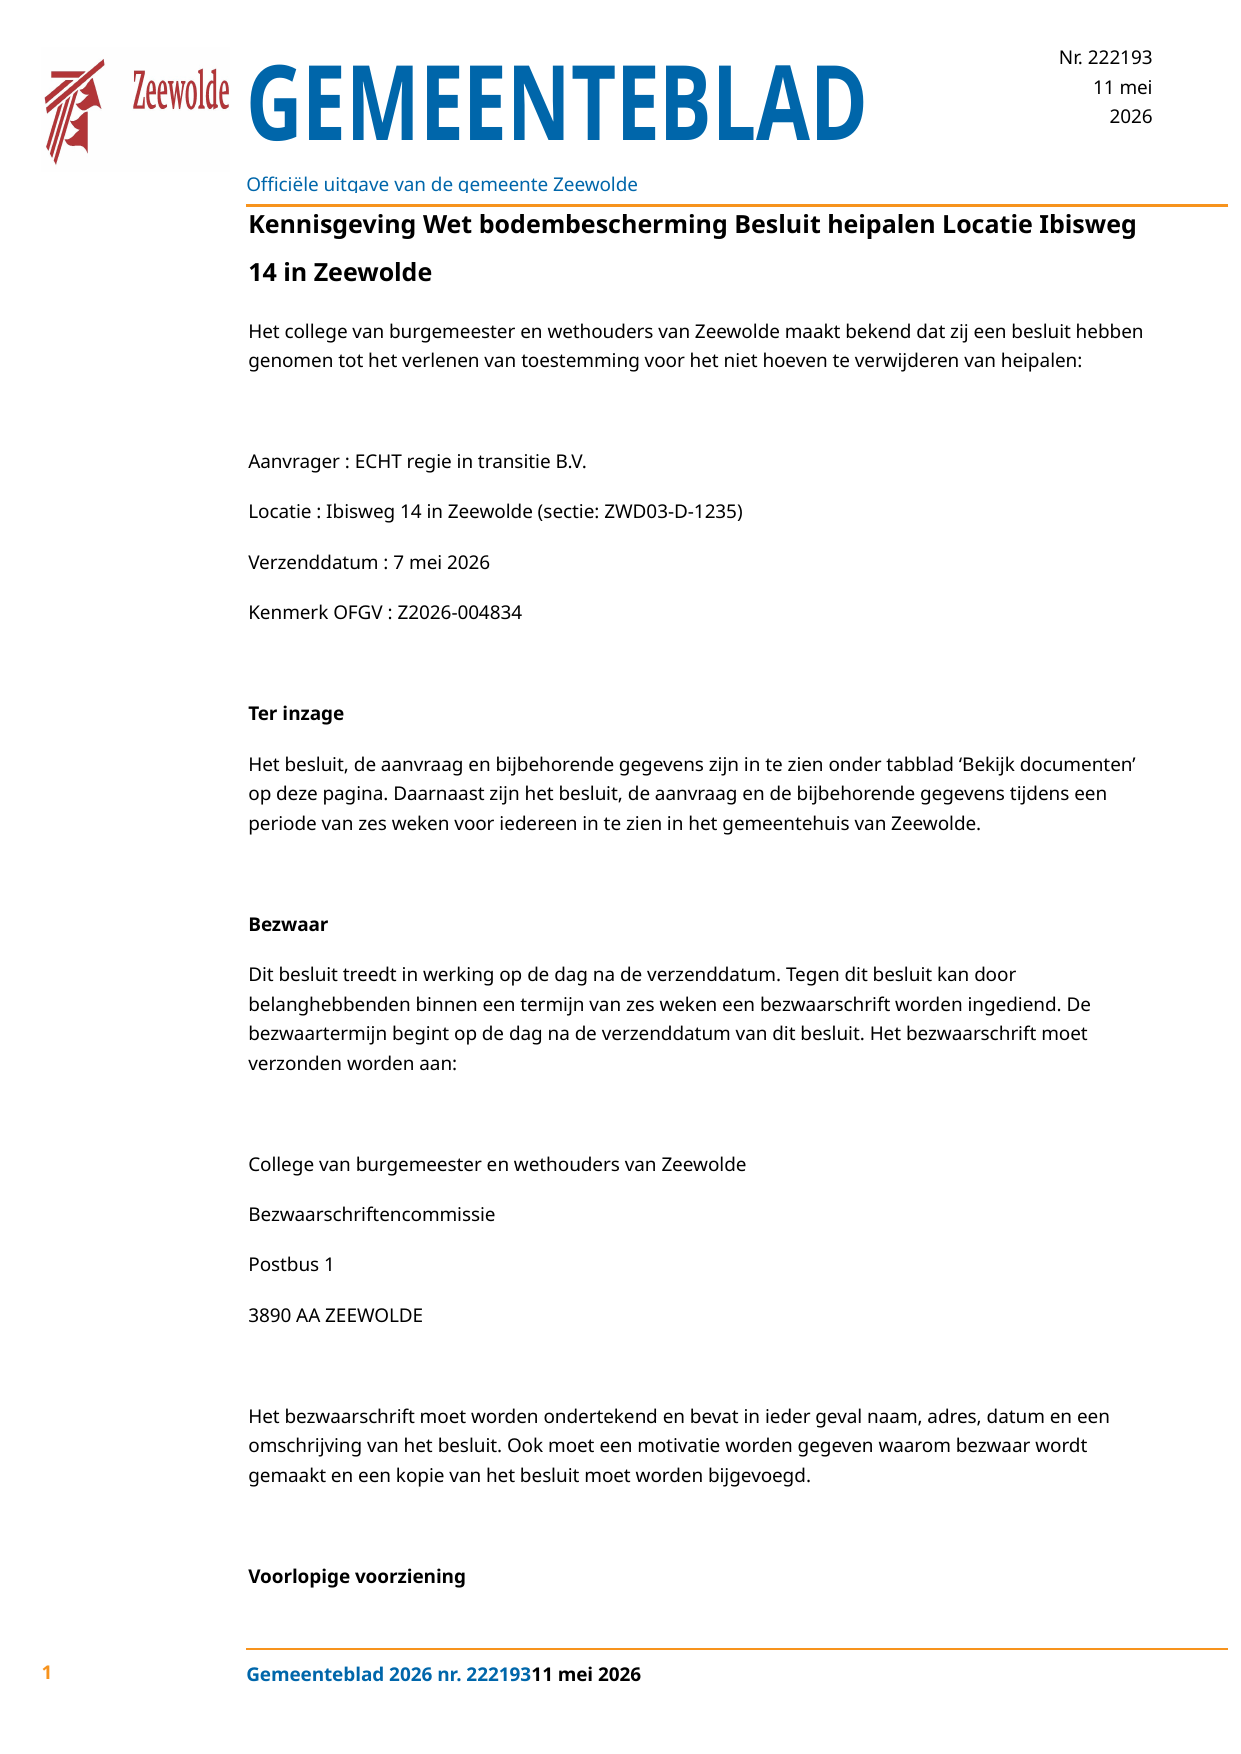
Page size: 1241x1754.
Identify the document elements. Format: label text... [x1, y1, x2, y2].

text 3890 AA ZEEWOLDE [248, 1302, 1152, 1328]
text Ter inzage [248, 700, 1152, 726]
text Dit besluit treedt in werking op de dag na de verzenddatum. Tegen dit besluit kan door belanghebbenden binnen een termijn van zes weken een bezwaarschrift worden ingediend. De bezwaartermijn begint op de dag na de verzenddatum van dit besluit. Het bezwaarschrift moet verzonden worden aan: [248, 961, 1152, 1076]
text Bezwaar [248, 911, 1152, 937]
text Bezwaarschriftencommissie [248, 1201, 1152, 1227]
text Kennisgeving Wet bodembescherming Besluit heipalen Locatie Ibisweg 14 in Zeewolde [248, 207, 1152, 288]
text Locatie : Ibisweg 14 in Zeewolde (sectie: ZWD03-D-1235) [248, 499, 1152, 524]
text Het bezwaarschrift moet worden ondertekend en bevat in ieder geval naam, adres, datum en een omschrijving van het besluit. Ook moet een motivatie worden gegeven waarom bezwaar wordt gemaakt en een kopie van het besluit moet worden bijgevoegd. [248, 1403, 1152, 1488]
text Het college van burgemeester en wethouders van Zeewolde maakt bekend dat zij een besluit hebben genomen tot het verlenen van toestemming voor het niet hoeven te verwijderen van heipalen: [248, 318, 1152, 373]
text Voorlopige voorziening [248, 1563, 1152, 1589]
picture [41, 47, 231, 172]
text Verzenddatum : 7 mei 2026 [248, 549, 1152, 575]
text Postbus 1 [248, 1252, 1152, 1277]
text Kenmerk OFGV : Z2026-004834 [248, 599, 1152, 625]
text Aanvrager : ECHT regie in transitie B.V. [248, 448, 1152, 474]
text Het besluit, de aanvraag en bijbehorende gegevens zijn in te zien onder tabblad ‘Bekijk documenten’ op deze pagina. Daarnaast zijn het besluit, de aanvraag en de bijbehorende gegevens tijdens een periode van zes weken voor iedereen in te zien in het gemeentehuis van Zeewolde. [248, 751, 1152, 836]
text College van burgemeester en wethouders van Zeewolde [248, 1151, 1152, 1177]
